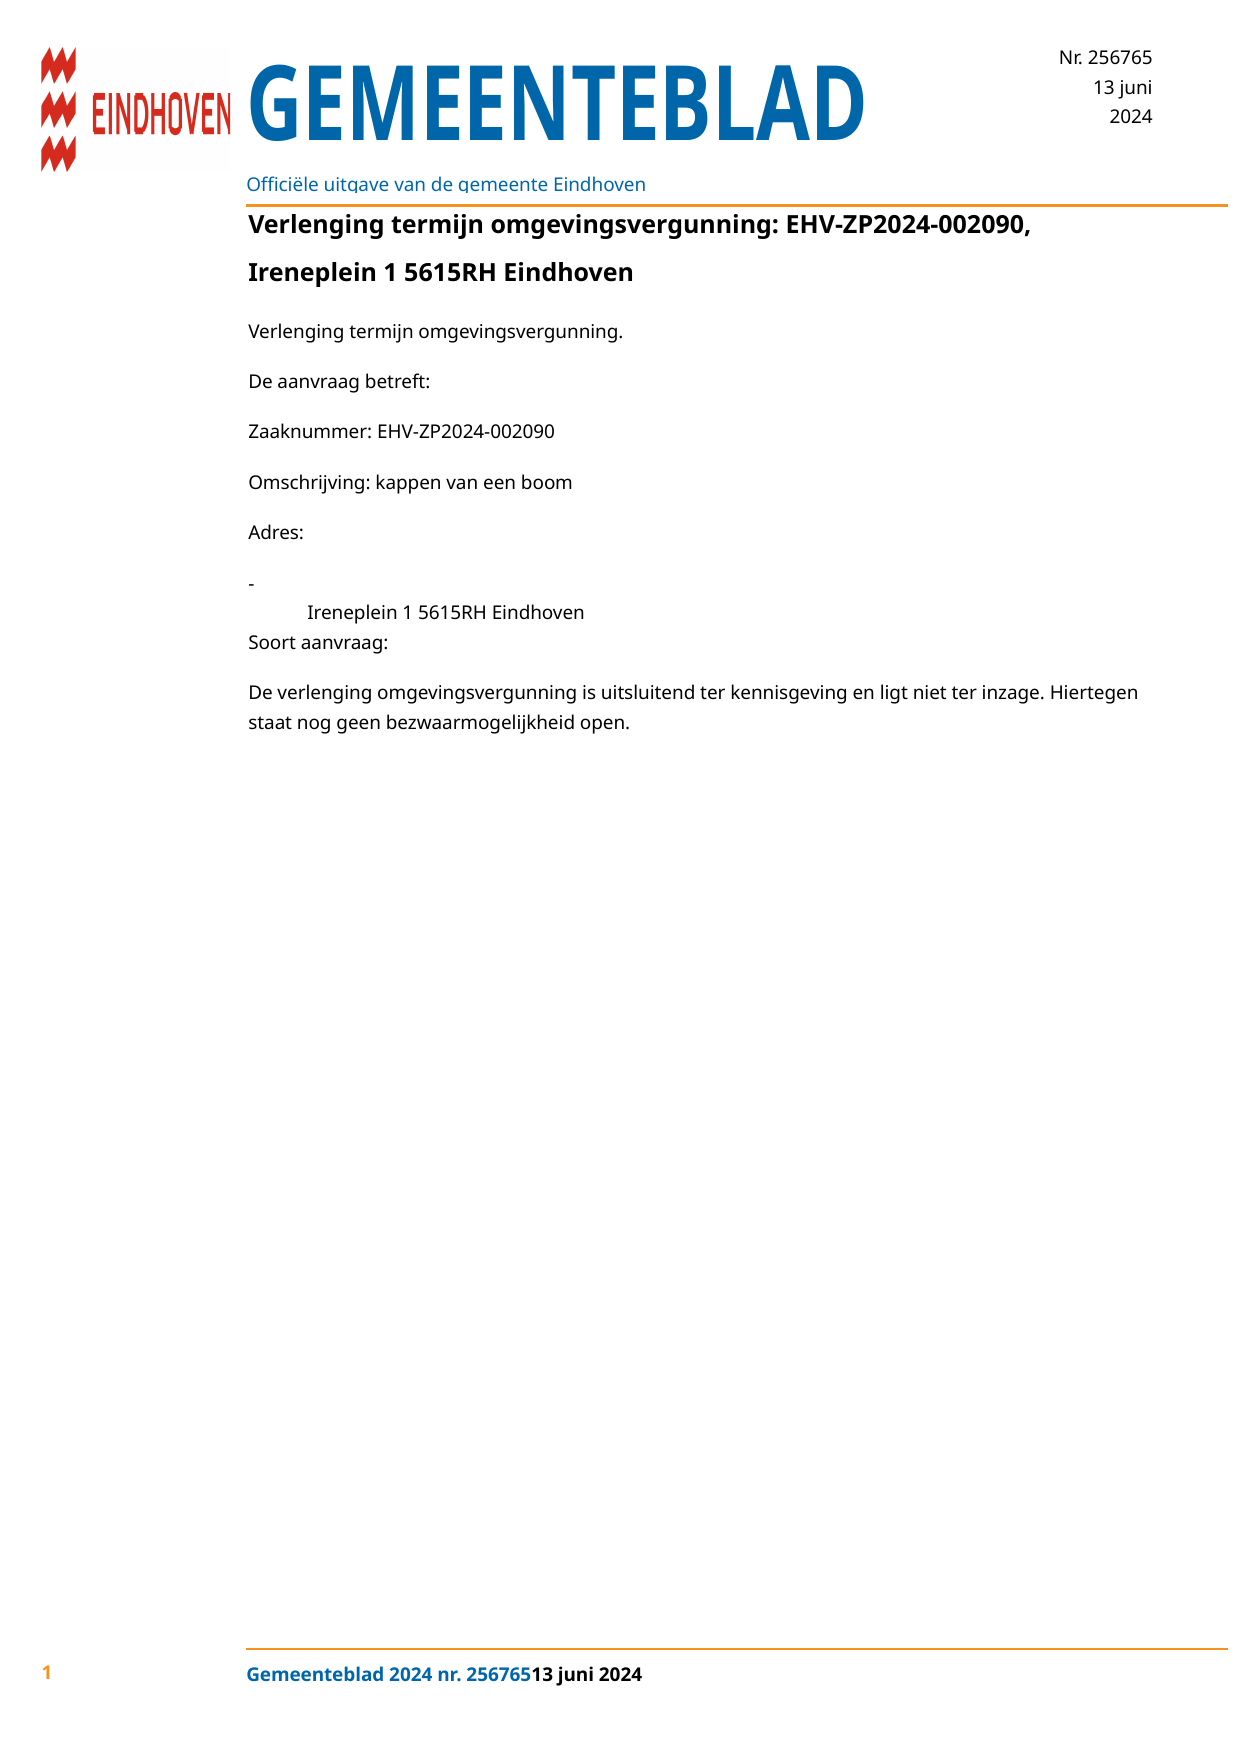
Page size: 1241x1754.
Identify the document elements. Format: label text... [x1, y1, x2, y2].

text Adres: [248, 519, 1152, 545]
text De verlenging omgevingsvergunning is uitsluitend ter kennisgeving en ligt niet ter inzage. Hiertegen staat nog geen bezwaarmogelijkheid open. [248, 679, 1152, 735]
list Ireneplein 1 5615RH Eindhoven [248, 599, 1152, 625]
text Omschrijving: kappen van een boom [248, 469, 1152, 495]
picture [41, 47, 231, 172]
text Verlenging termijn omgevingsvergunning. [248, 318, 1152, 344]
text Zaaknummer: EHV-ZP2024-002090 [248, 419, 1152, 444]
text Verlenging termijn omgevingsvergunning: EHV-ZP2024-002090, Ireneplein 1 5615RH Eindhoven [248, 207, 1152, 288]
text De aanvraag betreft: [248, 368, 1152, 394]
text Soort aanvraag: [248, 629, 1152, 655]
